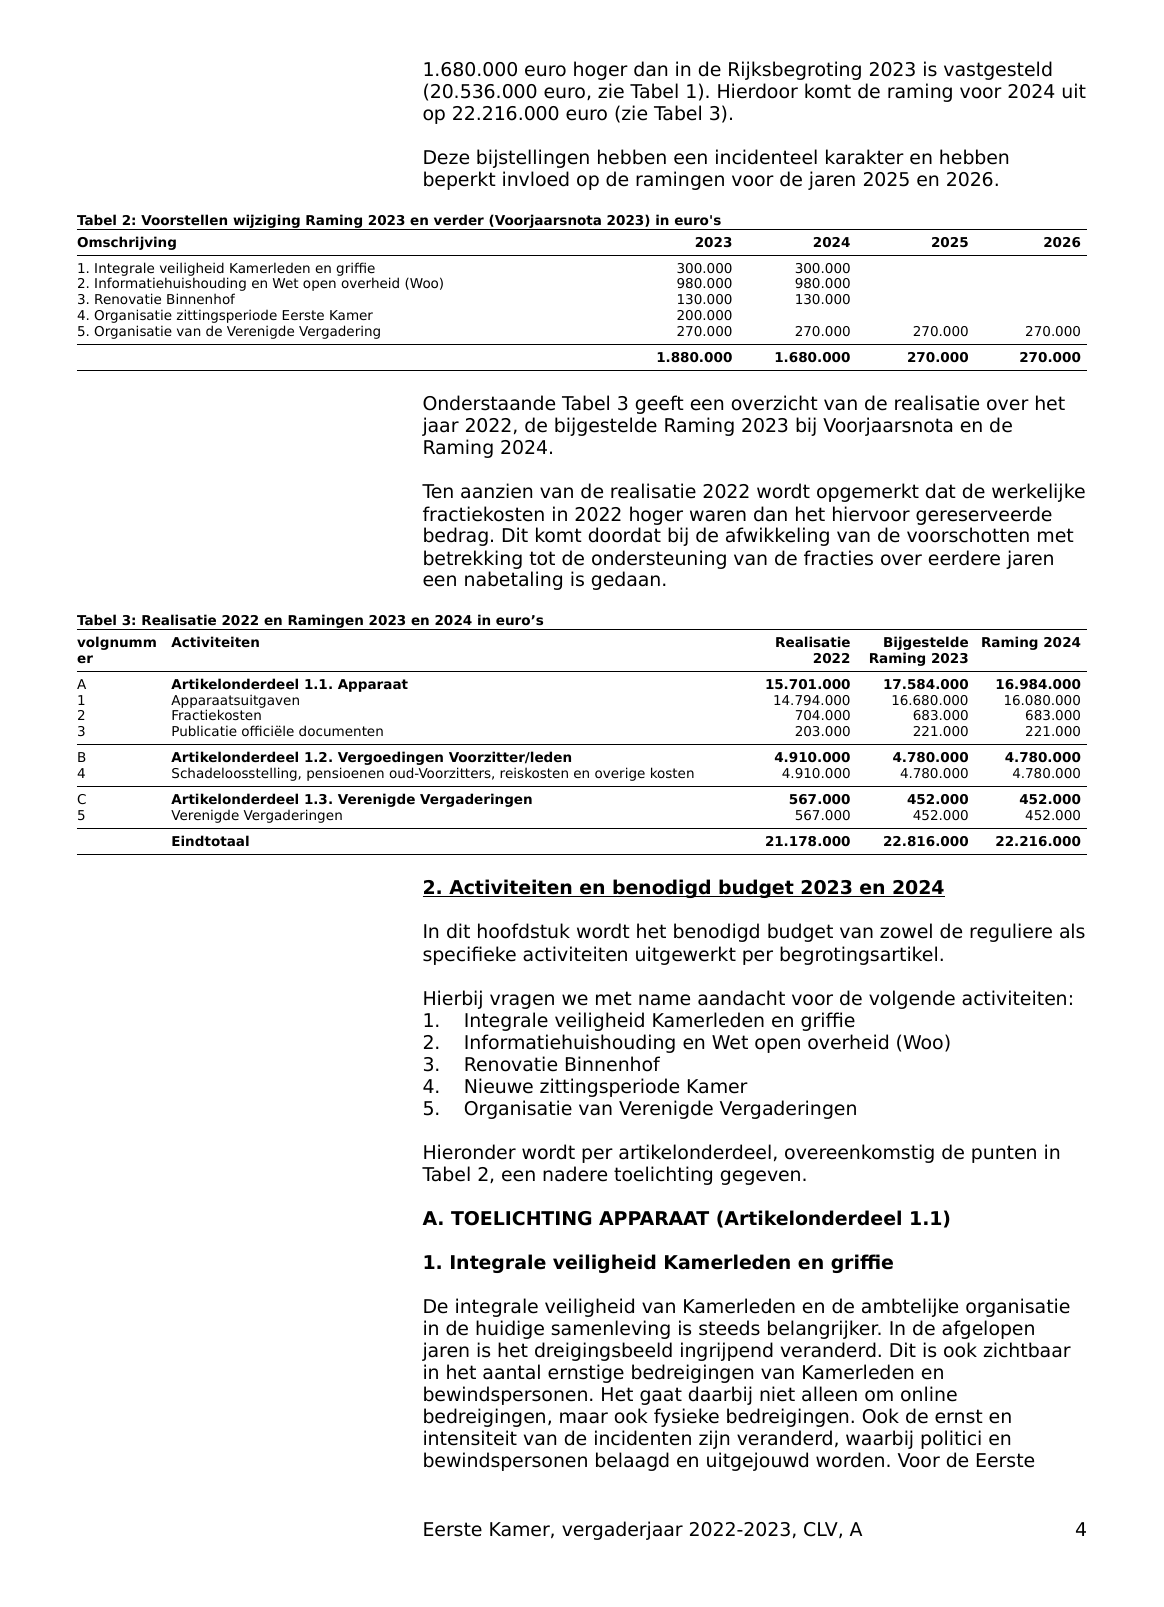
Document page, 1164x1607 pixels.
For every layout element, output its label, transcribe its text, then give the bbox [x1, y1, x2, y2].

table_cell 683.000 [974, 708, 1087, 724]
table_cell 2. Informatiehuishouding en Wet open overheid (Woo) [77, 276, 620, 292]
text Deze bijstellingen hebben een incidenteel karakter en hebben beperkt invloed op de ramingen voor de jaren 2025 en 2026. [422, 147, 1087, 191]
table_cell 5 [77, 808, 165, 828]
text 1.680.000 euro hoger dan in de Rijksbegroting 2023 is vastgesteld (20.536.000 euro, zie Tabel 1). Hierdoor komt de raming voor 2024 uit op 22.216.000 euro (zie Tabel 3). [422, 59, 1087, 125]
table_cell 2026 [974, 230, 1087, 255]
table_cell Raming 2024 [974, 630, 1087, 671]
table_cell 300.000 [620, 256, 738, 276]
table_cell [856, 256, 974, 276]
table_cell Fractiekosten [165, 708, 738, 724]
table_cell 2023 [620, 230, 738, 255]
table_cell 16.984.000 [974, 672, 1087, 692]
text 2. Informatiehuishouding en Wet open overheid (Woo) [422, 1032, 1087, 1053]
table_cell 130.000 [738, 292, 856, 308]
subtitle 1. Integrale veiligheid Kamerleden en griffie [422, 1252, 1087, 1274]
table_cell [974, 308, 1087, 323]
table_cell 3. Renovatie Binnenhof [77, 292, 620, 308]
table_cell Artikelonderdeel 1.1. Apparaat [165, 672, 738, 692]
table_cell 452.000 [974, 808, 1087, 828]
table_cell 683.000 [856, 708, 974, 724]
table_cell 452.000 [974, 787, 1087, 807]
text 4. Nieuwe zittingsperiode Kamer [422, 1076, 1087, 1097]
table_cell 567.000 [738, 787, 856, 807]
table_cell volgnummer [77, 630, 165, 671]
table_cell 270.000 [974, 345, 1087, 370]
table_cell [974, 292, 1087, 308]
table_header Tabel 2: Voorstellen wijziging Raming 2023 en verder (Voorjaarsnota 2023) in euro's [77, 213, 1087, 229]
table_cell B [77, 745, 165, 766]
table_cell 270.000 [856, 324, 974, 344]
table_cell [738, 308, 856, 323]
table_cell 4.780.000 [856, 745, 974, 766]
table_cell 4.780.000 [974, 745, 1087, 766]
table_cell 4. Organisatie zittingsperiode Eerste Kamer [77, 308, 620, 323]
table_cell 1. Integrale veiligheid Kamerleden en griffie [77, 256, 620, 276]
table_cell 1.880.000 [620, 345, 738, 370]
table_cell 1 [77, 692, 165, 708]
text 5. Organisatie van Verenigde Vergaderingen [422, 1097, 1087, 1119]
table_cell 452.000 [856, 808, 974, 828]
table_cell Bijgestelde Raming 2023 [856, 630, 974, 671]
table_cell 16.680.000 [856, 692, 974, 708]
table_cell Publicatie officiële documenten [165, 724, 738, 744]
subtitle 2. Activiteiten en benodigd budget 2023 en 2024 [422, 877, 1087, 899]
text Hieronder wordt per artikelonderdeel, overeenkomstig de punten in Tabel 2, een nadere toelichting gegeven. [422, 1142, 1087, 1186]
table_cell 2 [77, 708, 165, 724]
table_cell 4.910.000 [738, 745, 856, 766]
table_cell [974, 256, 1087, 276]
table_cell [974, 276, 1087, 292]
table_cell Realisatie 2022 [738, 630, 856, 671]
text 1. Integrale veiligheid Kamerleden en griffie [422, 1009, 1087, 1032]
table_cell 2025 [856, 230, 974, 255]
table_cell 21.178.000 [738, 829, 856, 854]
text Onderstaande Tabel 3 geeft een overzicht van de realisatie over het jaar 2022, de bijgestelde Raming 2023 bij Voorjaarsnota en de Raming 2024. [422, 393, 1087, 459]
table_cell 4.780.000 [974, 766, 1087, 786]
table_cell Apparaatsuitgaven [165, 692, 738, 708]
table_cell 200.000 [620, 308, 738, 323]
table_cell Artikelonderdeel 1.2. Vergoedingen Voorzitter/leden [165, 745, 738, 766]
text De integrale veiligheid van Kamerleden en de ambtelijke organisatie in de huidige samenleving is steeds belangrijker. In de afgelopen jaren is het dreigingsbeeld ingrijpend veranderd. Dit is ook zichtbaar in het aantal ernstige bedreigingen van Kamerleden en bewindspersonen. Het gaat daarbij niet alleen om online bedreigingen, maar ook fysieke bedreigingen. Ook de ernst en intensiteit van de incidenten zijn veranderd, waarbij politici en bewindspersonen belaagd en uitgejouwd worden. Voor de Eerste [422, 1296, 1087, 1472]
table_cell 14.794.000 [738, 692, 856, 708]
table_cell C [77, 787, 165, 807]
table_cell Omschrijving [77, 230, 620, 255]
table_cell 17.584.000 [856, 672, 974, 692]
subtitle A. TOELICHTING APPARAAT (Artikelonderdeel 1.1) [422, 1208, 1087, 1230]
table_cell 3 [77, 724, 165, 744]
table_cell Eindtotaal [165, 829, 738, 854]
table_cell 4.910.000 [738, 766, 856, 786]
table_cell 270.000 [856, 345, 974, 370]
table_cell [77, 345, 620, 370]
table_cell 5. Organisatie van de Verenigde Vergadering [77, 324, 620, 344]
table_cell 221.000 [974, 724, 1087, 744]
table_cell 567.000 [738, 808, 856, 828]
table_cell 22.216.000 [974, 829, 1087, 854]
table_cell Schadeloosstelling, pensioenen oud-Voorzitters, reiskosten en overige kosten [165, 766, 738, 786]
text Ten aanzien van de realisatie 2022 wordt opgemerkt dat de werkelijke fractiekosten in 2022 hoger waren dan het hiervoor gereserveerde bedrag. Dit komt doordat bij de afwikkeling van de voorschotten met betrekking tot de ondersteuning van de fracties over eerdere jaren een nabetaling is gedaan. [422, 481, 1087, 591]
table_cell Activiteiten [165, 630, 738, 671]
table_cell Artikelonderdeel 1.3. Verenigde Vergaderingen [165, 787, 738, 807]
table_cell 203.000 [738, 724, 856, 744]
table_cell Verenigde Vergaderingen [165, 808, 738, 828]
table_cell 4 [77, 766, 165, 786]
table_cell 130.000 [620, 292, 738, 308]
table_cell 980.000 [738, 276, 856, 292]
table_cell 452.000 [856, 787, 974, 807]
text 3. Renovatie Binnenhof [422, 1053, 1087, 1076]
table_cell A [77, 672, 165, 692]
table_cell [856, 276, 974, 292]
table_cell 221.000 [856, 724, 974, 744]
table_cell 300.000 [738, 256, 856, 276]
table_cell [77, 829, 165, 854]
table_cell [856, 308, 974, 323]
table_cell 270.000 [974, 324, 1087, 344]
table_cell [856, 292, 974, 308]
table_cell 704.000 [738, 708, 856, 724]
table_cell 22.816.000 [856, 829, 974, 854]
table_cell 2024 [738, 230, 856, 255]
table_cell 4.780.000 [856, 766, 974, 786]
table_cell 15.701.000 [738, 672, 856, 692]
table_header Tabel 3: Realisatie 2022 en Ramingen 2023 en 2024 in euro’s [77, 613, 1087, 629]
text Hierbij vragen we met name aandacht voor de volgende activiteiten: [422, 988, 1087, 1009]
table_cell 980.000 [620, 276, 738, 292]
table_cell 16.080.000 [974, 692, 1087, 708]
text In dit hoofdstuk wordt het benodigd budget van zowel de reguliere als specifieke activiteiten uitgewerkt per begrotingsartikel. [422, 921, 1087, 965]
table_cell 1.680.000 [738, 345, 856, 370]
table_cell 270.000 [620, 324, 738, 344]
table_cell 270.000 [738, 324, 856, 344]
